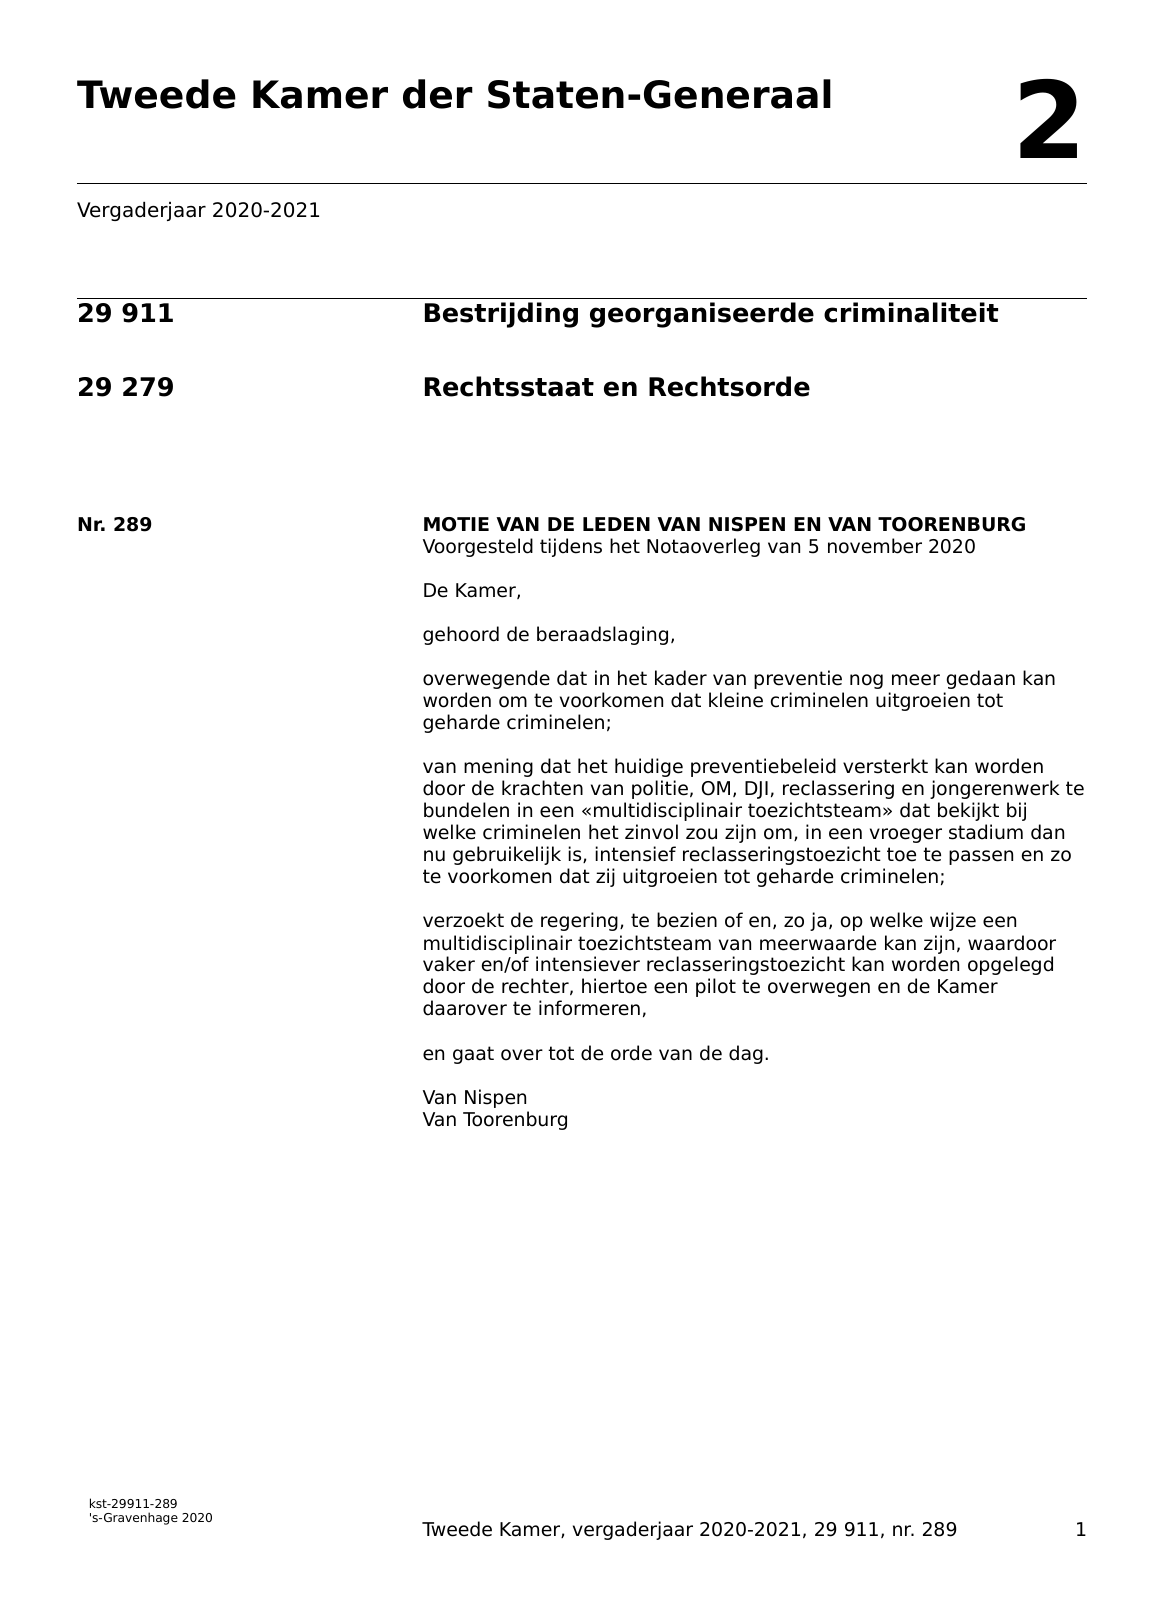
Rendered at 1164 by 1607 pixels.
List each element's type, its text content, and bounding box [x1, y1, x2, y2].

text verzoekt de regering, te bezien of en, zo ja, op welke wijze een multidisciplinair toezichtsteam van meerwaarde kan zijn, waardoor vaker en/of intensiever reclasseringstoezicht kan worden opgelegd door de rechter, hiertoe een pilot te overwegen en de Kamer daarover te informeren, [422, 910, 1087, 1020]
text overwegende dat in het kader van preventie nog meer gedaan kan worden om te voorkomen dat kleine criminelen uitgroeien tot geharde criminelen; [422, 668, 1087, 734]
text van mening dat het huidige preventiebeleid versterkt kan worden door de krachten van politie, OM, DJI, reclassering en jongerenwerk te bundelen in een «multidisciplinair toezichtsteam» dat bekijkt bij welke criminelen het zinvol zou zijn om, in een vroeger stadium dan nu gebruikelijk is, intensief reclasseringstoezicht toe te passen en zo te voorkomen dat zij uitgroeien tot geharde criminelen; [422, 756, 1087, 888]
table_cell Vergaderjaar 2020-2021 [77, 184, 1087, 298]
text Van Nispen [422, 1087, 1087, 1109]
text Van Toorenburg [422, 1109, 1087, 1131]
text 's-Gravenhage 2020 [88, 1511, 323, 1525]
subtitle 29 911 Bestrijding georganiseerde criminaliteit [77, 299, 1087, 329]
table_header Tweede Kamer der Staten-Generaal [77, 59, 886, 183]
text en gaat over tot de orde van de dag. [422, 1042, 1087, 1064]
subtitle 29 279 Rechtsstaat en Rechtsorde [77, 373, 1087, 403]
text kst-29911-289 [88, 1497, 323, 1511]
text De Kamer, [422, 580, 1087, 602]
table_header 2 [886, 59, 1087, 183]
subtitle Nr. 289 MOTIE VAN DE LEDEN VAN NISPEN EN VAN TOORENBURG [77, 514, 1087, 536]
text gehoord de beraadslaging, [422, 624, 1087, 646]
text Voorgesteld tijdens het Notaoverleg van 5 november 2020 [422, 536, 1087, 558]
